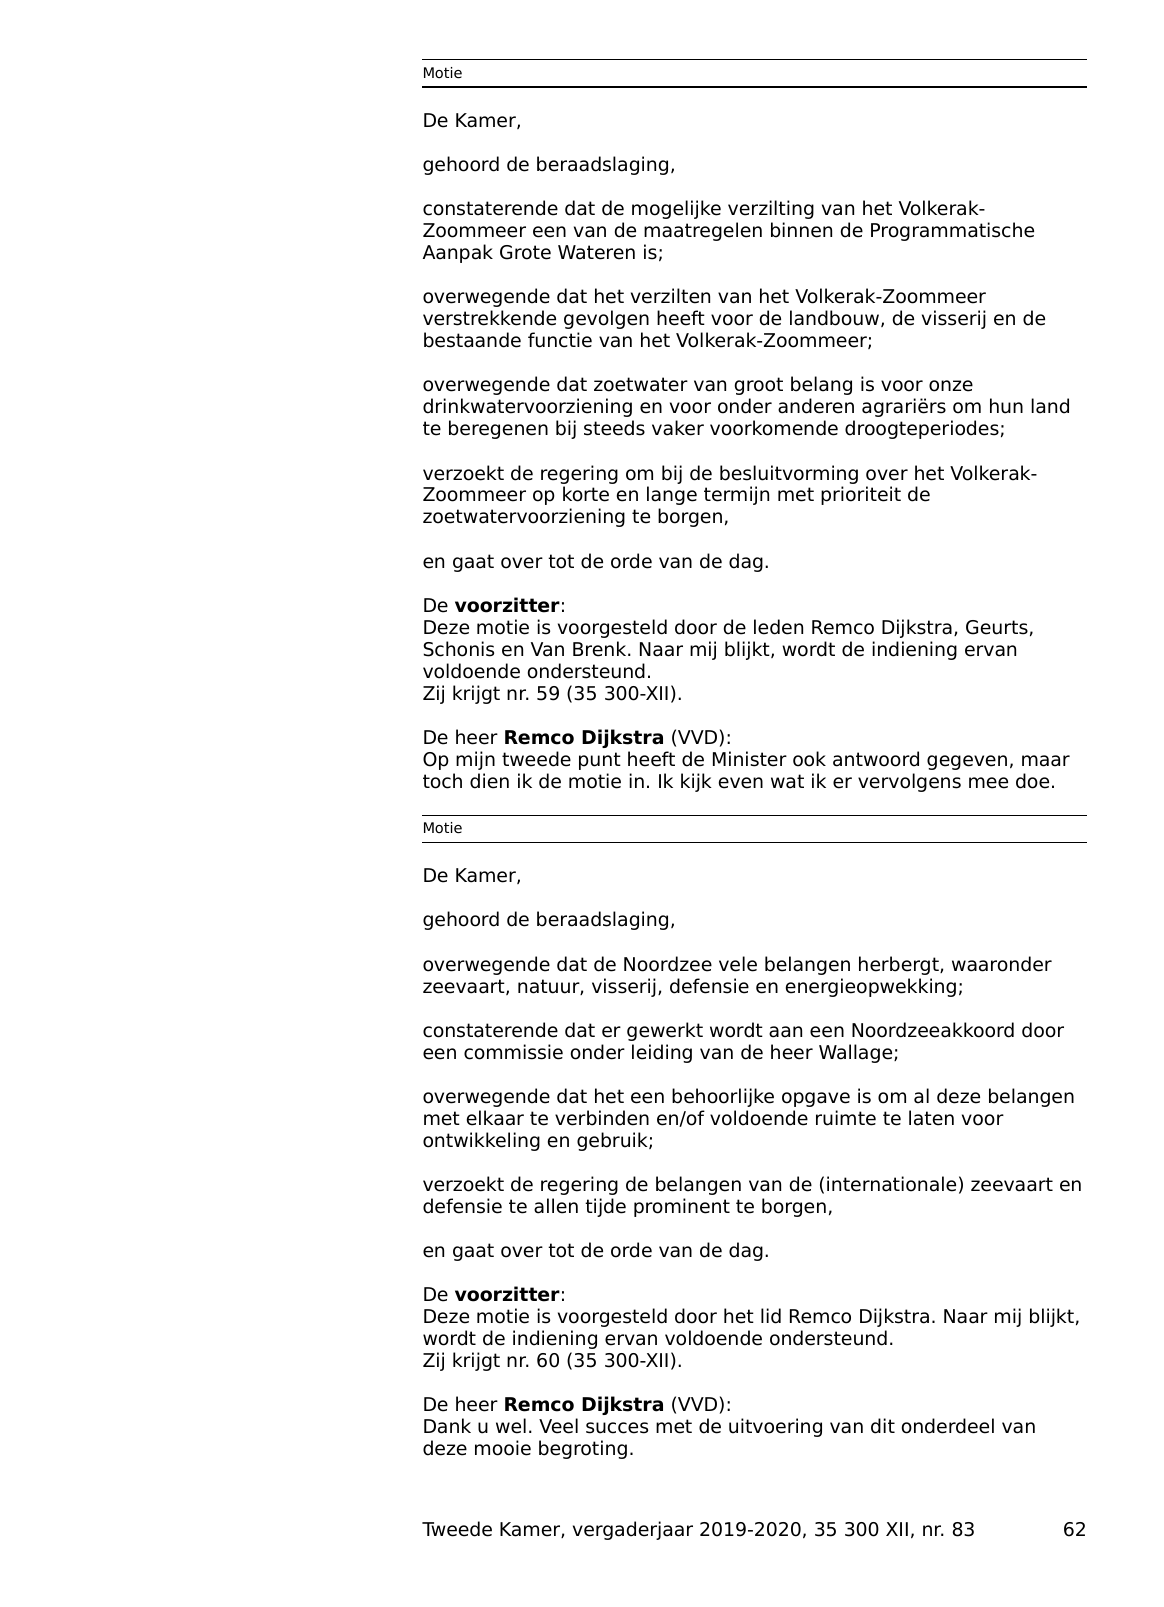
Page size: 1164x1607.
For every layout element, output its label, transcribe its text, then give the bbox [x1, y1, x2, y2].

text De heer Remco Dijkstra (VVD): [422, 727, 1087, 749]
text De Kamer, [422, 865, 1087, 887]
text Zij krijgt nr. 60 (35 300-XII). [422, 1350, 1087, 1372]
text Op mijn tweede punt heeft de Minister ook antwoord gegeven, maar toch dien ik de motie in. Ik kijk even wat ik er vervolgens mee doe. [422, 749, 1087, 793]
text constaterende dat de mogelijke verzilting van het Volkerak-Zoommeer een van de maatregelen binnen de Programmatische Aanpak Grote Wateren is; [422, 198, 1087, 264]
text en gaat over tot de orde van de dag. [422, 551, 1087, 572]
text De Kamer, [422, 110, 1087, 132]
text Zij krijgt nr. 59 (35 300-XII). [422, 683, 1087, 704]
text Deze motie is voorgesteld door de leden Remco Dijkstra, Geurts, Schonis en Van Brenk. Naar mij blijkt, wordt de indiening ervan voldoende ondersteund. [422, 617, 1087, 683]
text overwegende dat de Noordzee vele belangen herbergt, waaronder zeevaart, natuur, visserij, defensie en energieopwekking; [422, 953, 1087, 997]
text en gaat over tot de orde van de dag. [422, 1240, 1087, 1262]
text De voorzitter: [422, 1284, 1087, 1306]
text De heer Remco Dijkstra (VVD): [422, 1394, 1087, 1416]
text overwegende dat het een behoorlijke opgave is om al deze belangen met elkaar te verbinden en/of voldoende ruimte te laten voor ontwikkeling en gebruik; [422, 1086, 1087, 1152]
text overwegende dat zoetwater van groot belang is voor onze drinkwatervoorziening en voor onder anderen agrariërs om hun land te beregenen bij steeds vaker voorkomende droogteperiodes; [422, 374, 1087, 440]
text verzoekt de regering om bij de besluitvorming over het Volkerak-Zoommeer op korte en lange termijn met prioriteit de zoetwatervoorziening te borgen, [422, 462, 1087, 528]
text overwegende dat het verzilten van het Volkerak-Zoommeer verstrekkende gevolgen heeft voor de landbouw, de visserij en de bestaande functie van het Volkerak-Zoommeer; [422, 286, 1087, 352]
text De voorzitter: [422, 595, 1087, 617]
text constaterende dat er gewerkt wordt aan een Noordzeeakkoord door een commissie onder leiding van de heer Wallage; [422, 1020, 1087, 1064]
table_header Motie [422, 816, 1087, 842]
text verzoekt de regering de belangen van de (internationale) zeevaart en defensie te allen tijde prominent te borgen, [422, 1174, 1087, 1218]
text gehoord de beraadslaging, [422, 154, 1087, 176]
table_header Motie [422, 60, 1087, 86]
text Dank u wel. Veel succes met de uitvoering van dit onderdeel van deze mooie begroting. [422, 1416, 1087, 1460]
text gehoord de beraadslaging, [422, 909, 1087, 931]
text Deze motie is voorgesteld door het lid Remco Dijkstra. Naar mij blijkt, wordt de indiening ervan voldoende ondersteund. [422, 1306, 1087, 1350]
